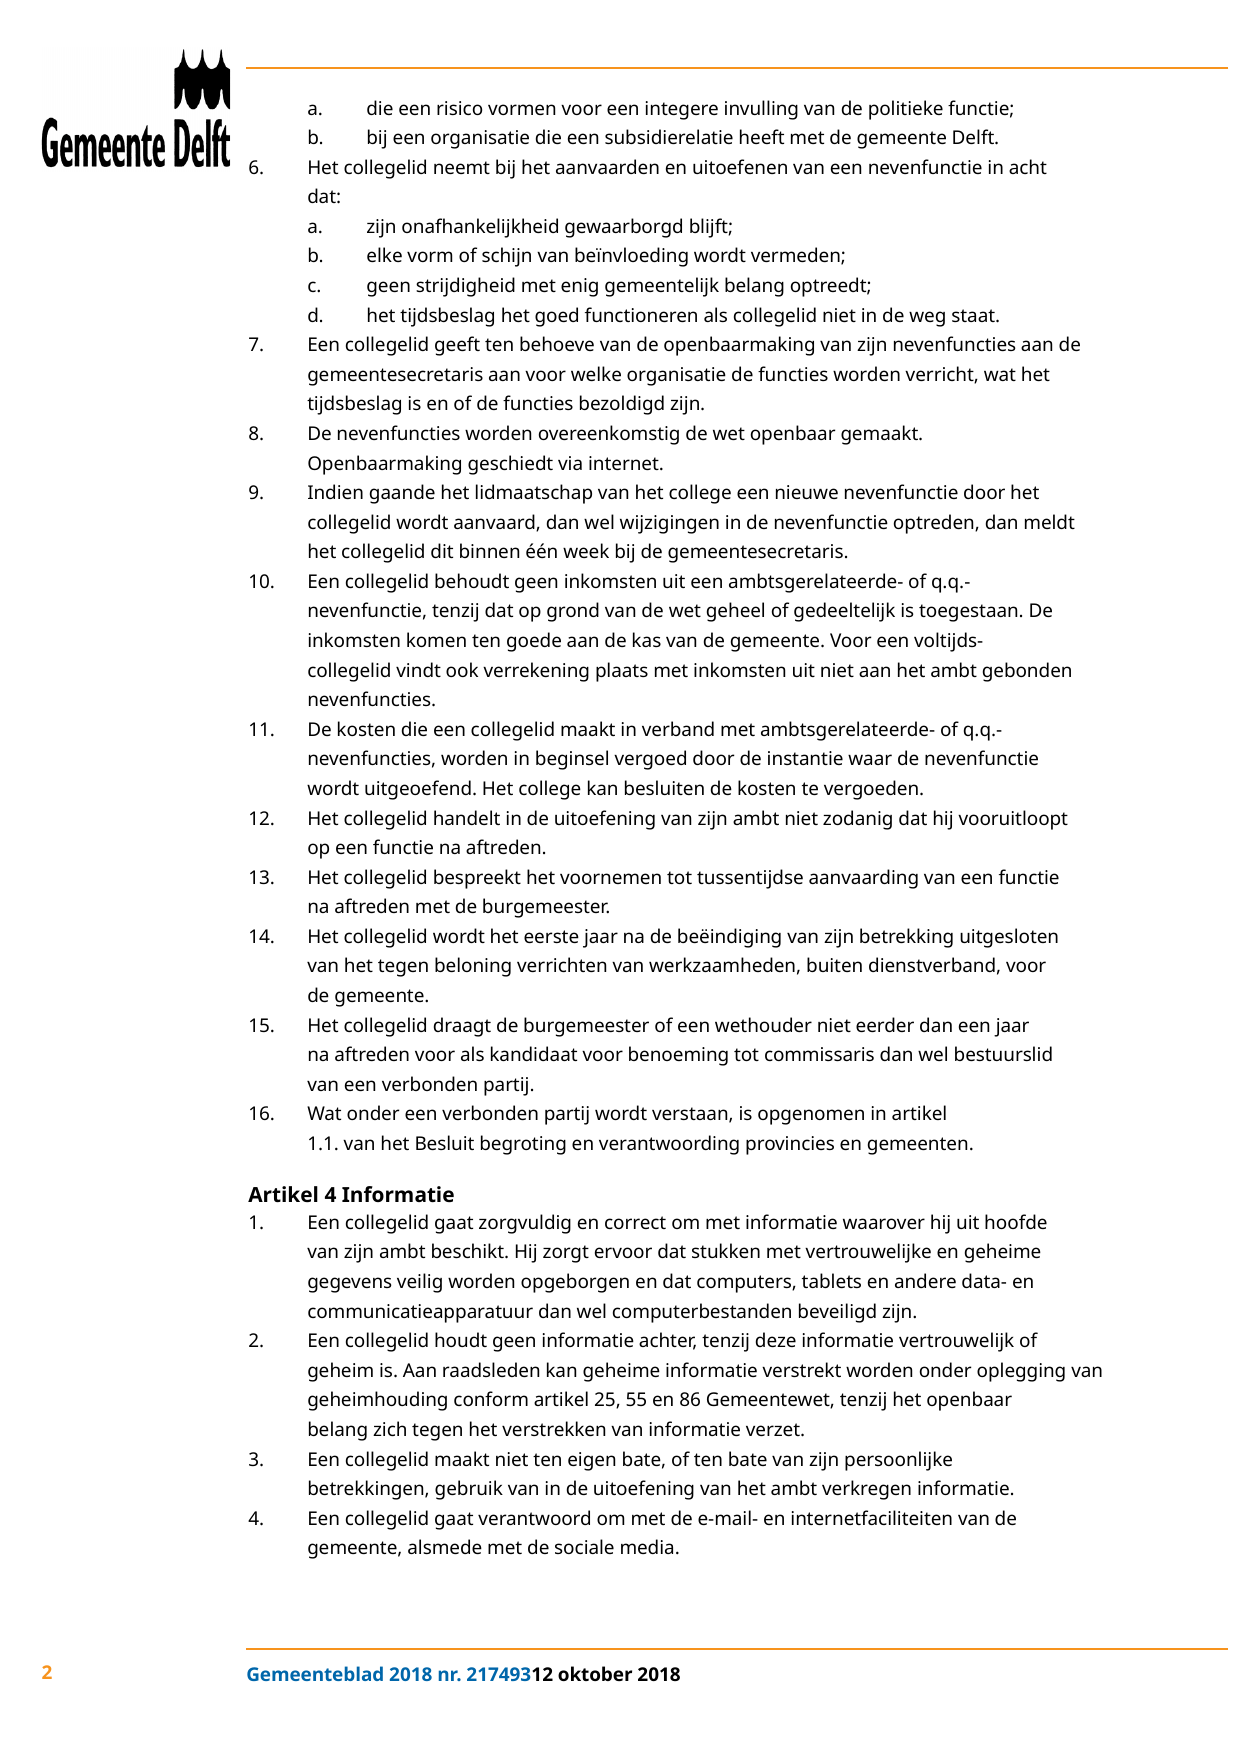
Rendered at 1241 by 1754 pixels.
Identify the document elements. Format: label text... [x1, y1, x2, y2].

list Het collegelid neemt bij het aanvaarden en uitoefenen van een nevenfunctie in acht [248, 154, 1152, 180]
list geheimhouding conform artikel 25, 55 en 86 Gemeentewet, tenzij het openbaar [248, 1387, 1152, 1412]
list tijdsbeslag is en of de functies bezoldigd zijn. [248, 391, 1152, 416]
list gegevens veilig worden opgeborgen en dat computers, tablets en andere data- en [248, 1268, 1152, 1294]
list wordt uitgeoefend. Het college kan besluiten de kosten te vergoeden. [248, 775, 1152, 801]
list van een verbonden partij. [248, 1071, 1152, 1097]
list Een collegelid houdt geen informatie achter, tenzij deze informatie vertrouwelijk of [248, 1327, 1152, 1353]
list Een collegelid geeft ten behoeve van de openbaarmaking van zijn nevenfuncties aan de [248, 331, 1152, 357]
list dat: [248, 183, 1152, 209]
list het tijdsbeslag het goed functioneren als collegelid niet in de weg staat. [307, 302, 1152, 328]
list Openbaarmaking geschiedt via internet. [248, 450, 1152, 476]
list Het collegelid draagt de burgemeester of een wethouder niet eerder dan een jaar [248, 1012, 1152, 1038]
list gemeentesecretaris aan voor welke organisatie de functies worden verricht, wat het [248, 361, 1152, 387]
list na aftreden voor als kandidaat voor benoeming tot commissaris dan wel bestuurslid [248, 1041, 1152, 1067]
list Het collegelid bespreekt het voornemen tot tussentijdse aanvaarding van een functie [248, 864, 1152, 890]
list bij een organisatie die een subsidierelatie heeft met de gemeente Delft. [307, 124, 1152, 150]
list nevenfuncties. [248, 686, 1152, 712]
list van het tegen beloning verrichten van werkzaamheden, buiten dienstverband, voor [248, 953, 1152, 978]
list Een collegelid gaat verantwoord om met de e-mail- en internetfaciliteiten van de [248, 1505, 1152, 1531]
list nevenfuncties, worden in beginsel vergoed door de instantie waar de nevenfunctie [248, 746, 1152, 771]
list geheim is. Aan raadsleden kan geheime informatie verstrekt worden onder oplegging van [248, 1357, 1152, 1383]
list communicatieapparatuur dan wel computerbestanden beveiligd zijn. [248, 1298, 1152, 1323]
list inkomsten komen ten goede aan de kas van de gemeente. Voor een voltijds- [248, 627, 1152, 653]
list De kosten die een collegelid maakt in verband met ambtsgerelateerde- of q.q.- [248, 716, 1152, 742]
list het collegelid dit binnen één week bij de gemeentesecretaris. [248, 538, 1152, 564]
list 1.1. van het Besluit begroting en verantwoording provincies en gemeenten. [248, 1130, 1152, 1156]
list Het collegelid handelt in de uitoefening van zijn ambt niet zodanig dat hij vooruitloopt [248, 805, 1152, 831]
list Een collegelid maakt niet ten eigen bate, of ten bate van zijn persoonlijke [248, 1446, 1152, 1471]
list op een functie na aftreden. [248, 834, 1152, 860]
list Indien gaande het lidmaatschap van het college een nieuwe nevenfunctie door het [248, 479, 1152, 505]
list betrekkingen, gebruik van in de uitoefening van het ambt verkregen informatie. [248, 1475, 1152, 1501]
list gemeente, alsmede met de sociale media. [248, 1534, 1152, 1560]
list belang zich tegen het verstrekken van informatie verzet. [248, 1416, 1152, 1442]
list Wat onder een verbonden partij wordt verstaan, is opgenomen in artikel [248, 1101, 1152, 1126]
list na aftreden met de burgemeester. [248, 893, 1152, 919]
list collegelid vindt ook verrekening plaats met inkomsten uit niet aan het ambt gebonden [248, 657, 1152, 683]
list De nevenfuncties worden overeenkomstig de wet openbaar gemaakt. [248, 420, 1152, 446]
list nevenfunctie, tenzij dat op grond van de wet geheel of gedeeltelijk is toegestaan. De [248, 598, 1152, 623]
list elke vorm of schijn van beïnvloeding wordt vermeden; [307, 243, 1152, 268]
list geen strijdigheid met enig gemeentelijk belang optreedt; [307, 272, 1152, 298]
list Een collegelid behoudt geen inkomsten uit een ambtsgerelateerde- of q.q.- [248, 568, 1152, 594]
list Een collegelid gaat zorgvuldig en correct om met informatie waarover hij uit hoofde [248, 1209, 1152, 1235]
text Artikel 4 Informatie [248, 1181, 1152, 1209]
list collegelid wordt aanvaard, dan wel wijzigingen in de nevenfunctie optreden, dan meldt [248, 509, 1152, 535]
picture [41, 47, 231, 172]
list Het collegelid wordt het eerste jaar na de beëindiging van zijn betrekking uitgesloten [248, 923, 1152, 949]
list die een risico vormen voor een integere invulling van de politieke functie; [307, 95, 1152, 121]
list zijn onafhankelijkheid gewaarborgd blijft; [307, 213, 1152, 239]
list van zijn ambt beschikt. Hij zorgt ervoor dat stukken met vertrouwelijke en geheime [248, 1239, 1152, 1264]
list de gemeente. [248, 982, 1152, 1008]
